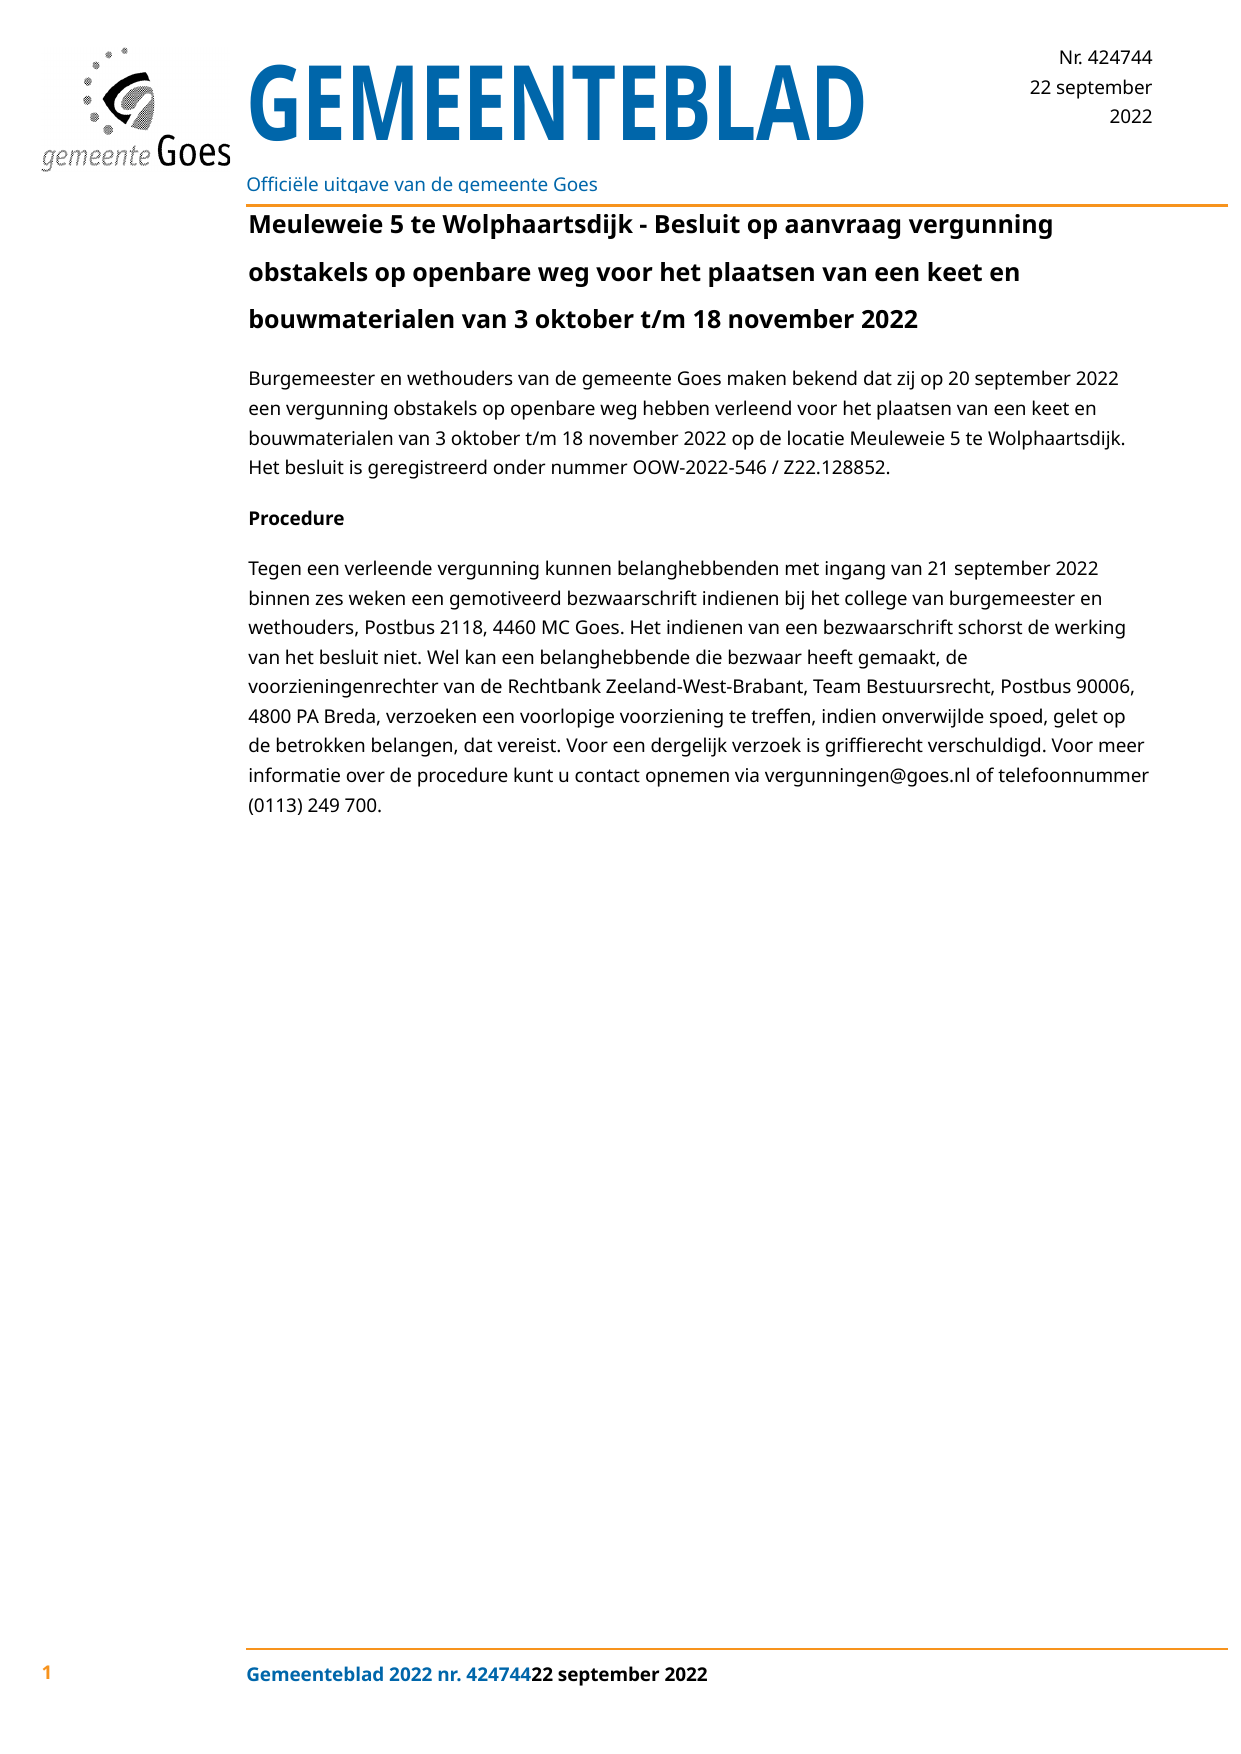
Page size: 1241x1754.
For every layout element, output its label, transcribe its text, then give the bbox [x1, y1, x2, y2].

text Tegen een verleende vergunning kunnen belanghebbenden met ingang van 21 september 2022 binnen zes weken een gemotiveerd bezwaarschrift indienen bij het college van burgemeester en wethouders, Postbus 2118, 4460 MC Goes. Het indienen van een bezwaarschrift schorst de werking van het besluit niet. Wel kan een belanghebbende die bezwaar heeft gemaakt, de voorzieningenrechter van de Rechtbank Zeeland-West-Brabant, Team Bestuursrecht, Postbus 90006, 4800 PA Breda, verzoeken een voorlopige voorziening te treffen, indien onverwijlde spoed, gelet op de betrokken belangen, dat vereist. Voor een dergelijk verzoek is griffierecht verschuldigd. Voor meer informatie over de procedure kunt u contact opnemen via vergunningen@goes.nl of telefoonnummer (0113) 249 700. [248, 555, 1152, 817]
picture [41, 47, 231, 172]
text Procedure [248, 505, 1152, 530]
text Burgemeester en wethouders van de gemeente Goes maken bekend dat zij op 20 september 2022 een vergunning obstakels op openbare weg hebben verleend voor het plaatsen van een keet en bouwmaterialen van 3 oktober t/m 18 november 2022 op de locatie Meuleweie 5 te Wolphaartsdijk. Het besluit is geregistreerd onder nummer OOW-2022-546 / Z22.128852. [248, 366, 1152, 480]
text Meuleweie 5 te Wolphaartsdijk - Besluit op aanvraag vergunning obstakels op openbare weg voor het plaatsen van een keet en bouwmaterialen van 3 oktober t/m 18 november 2022 [248, 207, 1152, 336]
